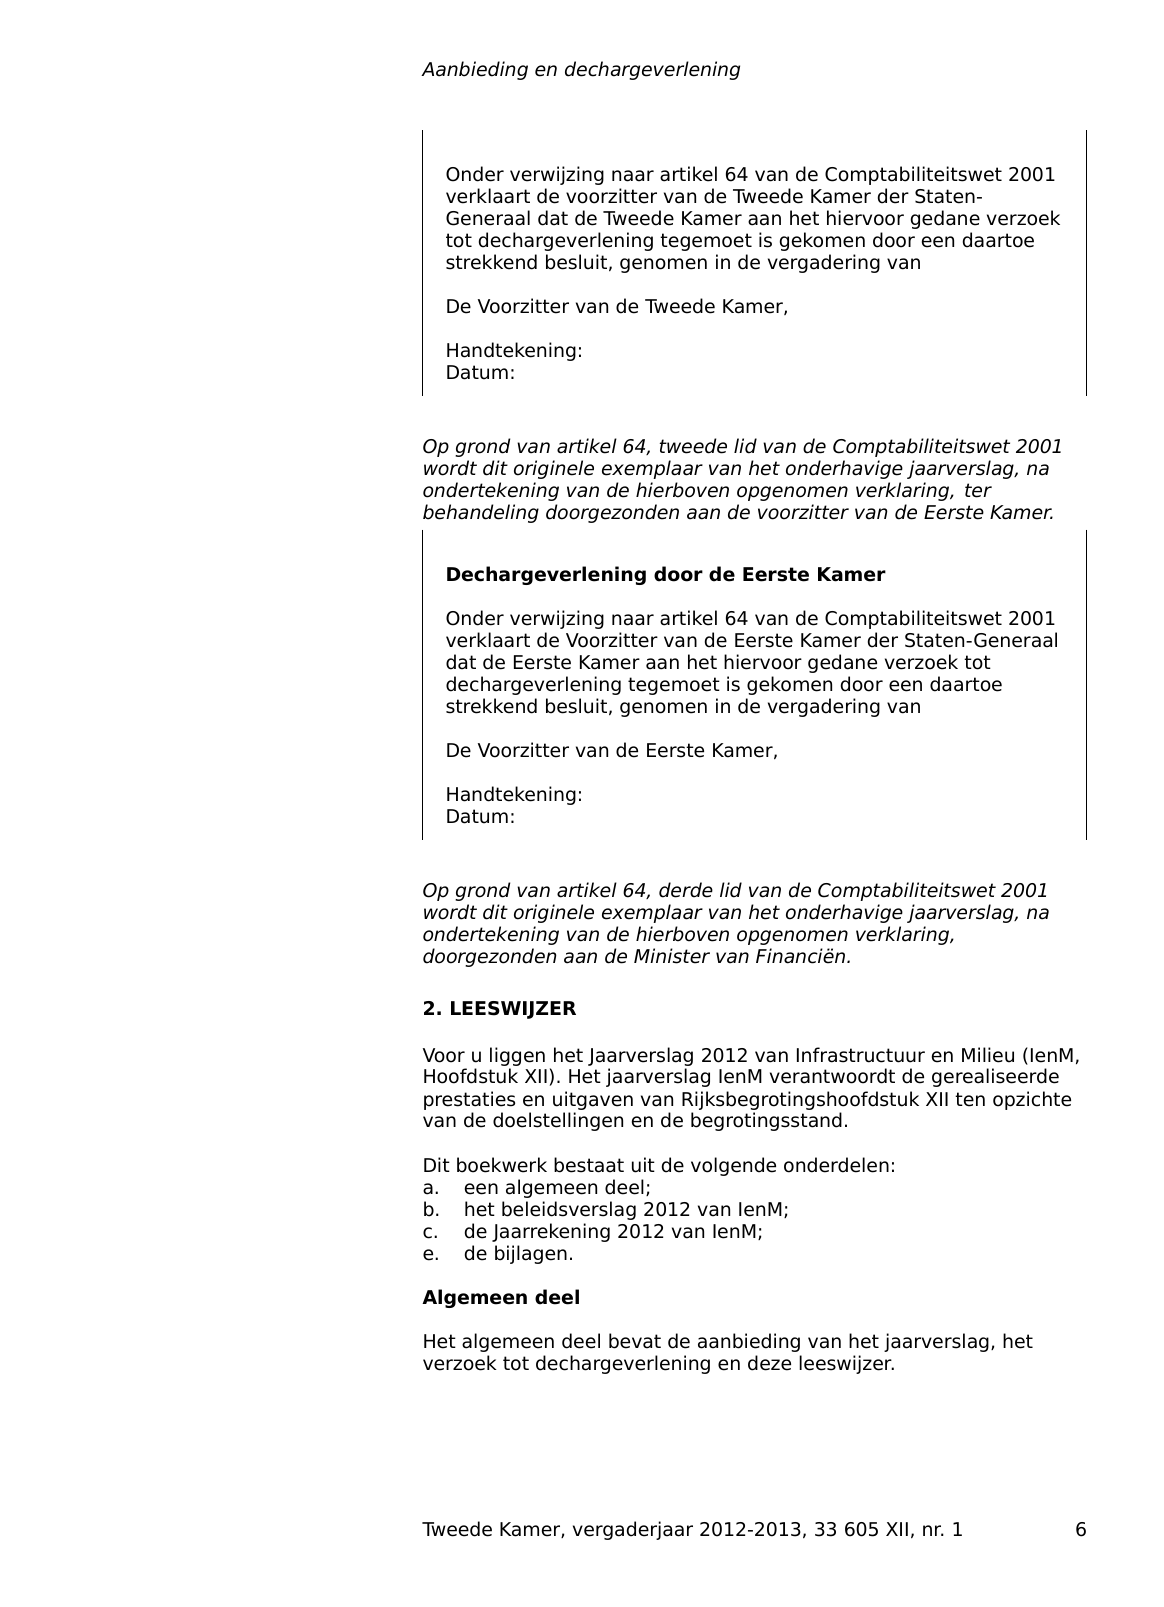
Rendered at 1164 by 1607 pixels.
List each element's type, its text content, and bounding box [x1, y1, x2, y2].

table_header Onder verwijzing naar artikel 64 van de Comptabiliteitswet 2001 verklaart de voorzitter van de Tweede Kamer der Staten-Generaal dat de Tweede Kamer aan het hiervoor gedane verzoek tot dechargeverlening tegemoet is gekomen door een daartoe strekkend besluit, genomen in de vergadering van De Voorzitter van de Tweede Kamer, Handtekening: Datum: [423, 130, 1086, 396]
table_header Dechargeverlening door de Eerste Kamer Onder verwijzing naar artikel 64 van de Comptabiliteitswet 2001 verklaart de Voorzitter van de Eerste Kamer der Staten-Generaal dat de Eerste Kamer aan het hiervoor gedane verzoek tot dechargeverlening tegemoet is gekomen door een daartoe strekkend besluit, genomen in de vergadering van De Voorzitter van de Eerste Kamer, Handtekening: Datum: [423, 530, 1086, 840]
text e. de bijlagen. [422, 1242, 1087, 1264]
text Het algemeen deel bevat de aanbieding van het jaarverslag, het verzoek tot dechargeverlening en deze leeswijzer. [422, 1331, 1087, 1375]
text c. de Jaarrekening 2012 van IenM; [422, 1221, 1087, 1242]
text Voor u liggen het Jaarverslag 2012 van Infrastructuur en Milieu (IenM, Hoofdstuk XII). Het jaarverslag IenM verantwoordt de gerealiseerde prestaties en uitgaven van Rijksbegrotingshoofdstuk XII ten opzichte van de doelstellingen en de begrotingsstand. [422, 1044, 1087, 1132]
text b. het beleidsverslag 2012 van IenM; [422, 1198, 1087, 1221]
text Op grond van artikel 64, derde lid van de Comptabiliteitswet 2001 wordt dit originele exemplaar van het onderhavige jaarverslag, na ondertekening van de hierboven opgenomen verklaring, doorgezonden aan de Minister van Financiën. [422, 879, 1087, 967]
text Op grond van artikel 64, tweede lid van de Comptabiliteitswet 2001 wordt dit originele exemplaar van het onderhavige jaarverslag, na ondertekening van de hierboven opgenomen verklaring, ter behandeling doorgezonden aan de voorzitter van de Eerste Kamer. [422, 436, 1087, 524]
subtitle Algemeen deel [422, 1287, 1087, 1309]
subtitle 2. LEESWIJZER [422, 997, 1087, 1019]
text a. een algemeen deel; [422, 1177, 1087, 1198]
text Dit boekwerk bestaat uit de volgende onderdelen: [422, 1154, 1087, 1177]
